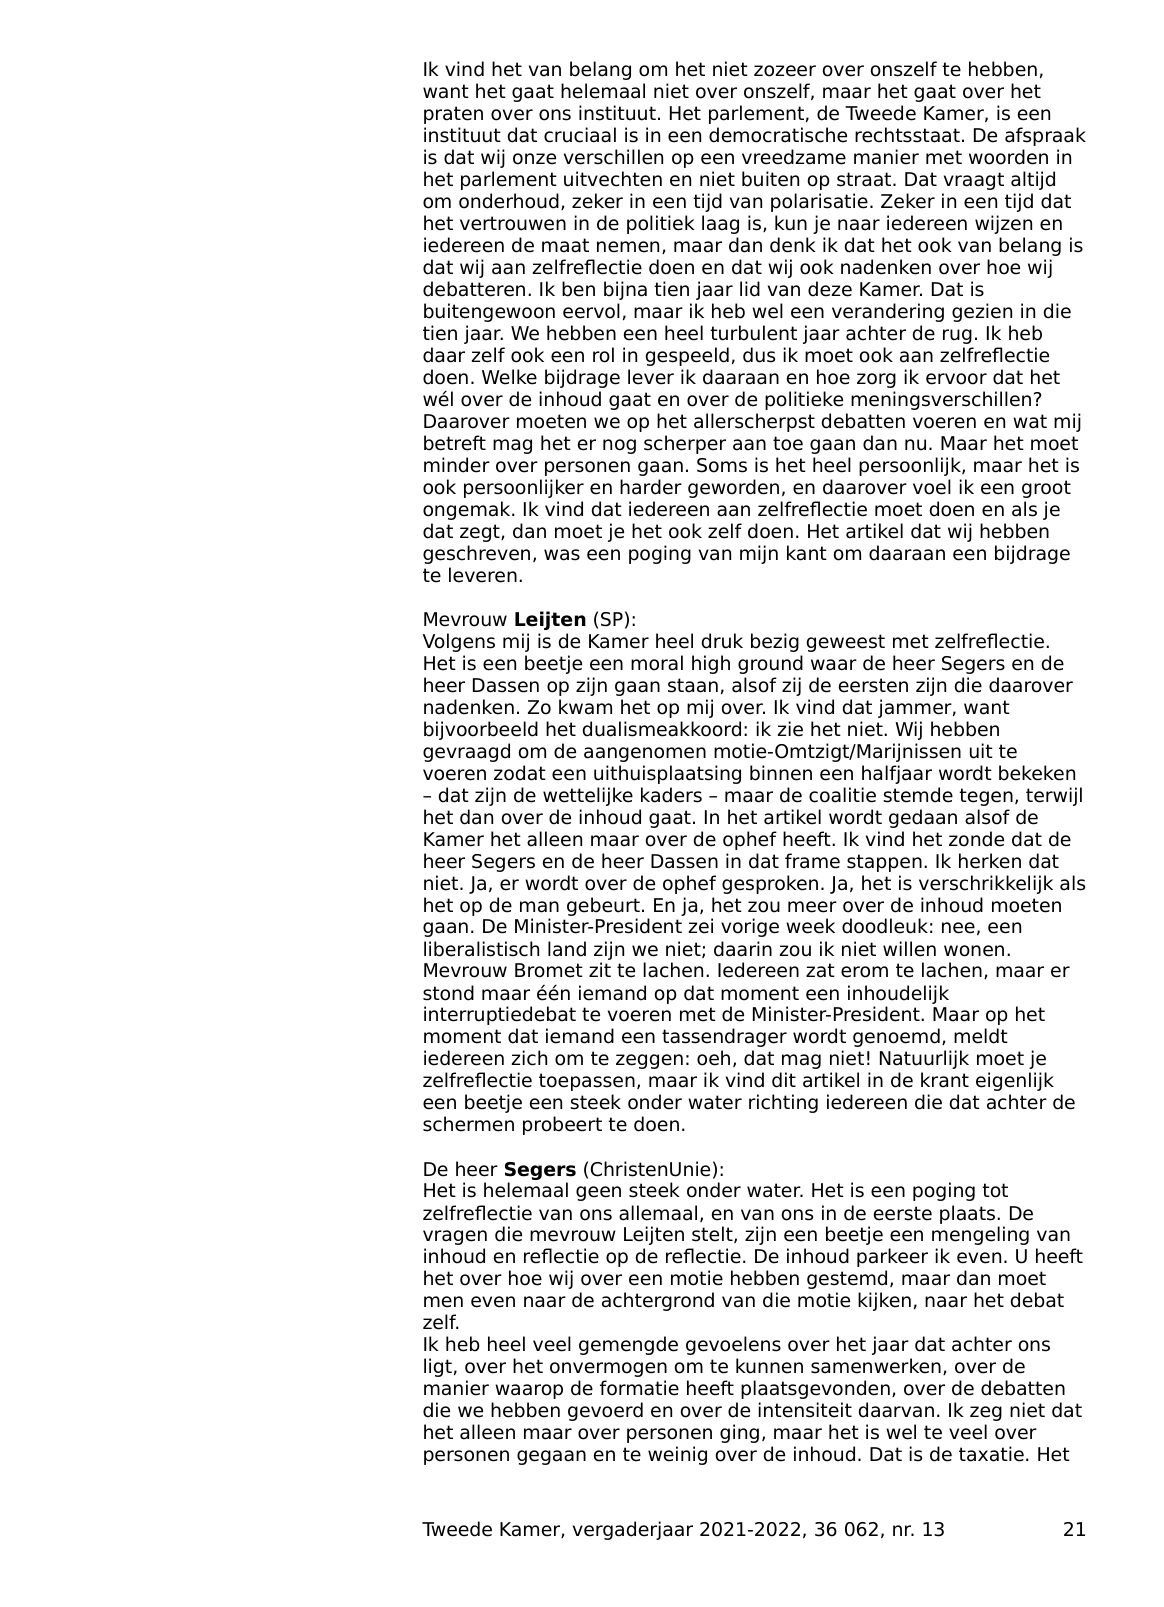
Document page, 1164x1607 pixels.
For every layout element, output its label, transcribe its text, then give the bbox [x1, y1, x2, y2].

text Mevrouw Leijten (SP): [422, 609, 1087, 631]
text Het is helemaal geen steek onder water. Het is een poging tot zelfreflectie van ons allemaal, en van ons in de eerste plaats. De vragen die mevrouw Leijten stelt, zijn een beetje een mengeling van inhoud en reflectie op de reflectie. De inhoud parkeer ik even. U heeft het over hoe wij over een motie hebben gestemd, maar dan moet men even naar de achtergrond van die motie kijken, naar het debat zelf. [422, 1180, 1087, 1334]
text Ik vind het van belang om het niet zozeer over onszelf te hebben, want het gaat helemaal niet over onszelf, maar het gaat over het praten over ons instituut. Het parlement, de Tweede Kamer, is een instituut dat cruciaal is in een democratische rechtsstaat. De afspraak is dat wij onze verschillen op een vreedzame manier met woorden in het parlement uitvechten en niet buiten op straat. Dat vraagt altijd om onderhoud, zeker in een tijd van polarisatie. Zeker in een tijd dat het vertrouwen in de politiek laag is, kun je naar iedereen wijzen en iedereen de maat nemen, maar dan denk ik dat het ook van belang is dat wij aan zelfreflectie doen en dat wij ook nadenken over hoe wij debatteren. Ik ben bijna tien jaar lid van deze Kamer. Dat is buitengewoon eervol, maar ik heb wel een verandering gezien in die tien jaar. We hebben een heel turbulent jaar achter de rug. Ik heb daar zelf ook een rol in gespeeld, dus ik moet ook aan zelfreflectie doen. Welke bijdrage lever ik daaraan en hoe zorg ik ervoor dat het wél over de inhoud gaat en over de politieke meningsverschillen? Daarover moeten we op het allerscherpst debatten voeren en wat mij betreft mag het er nog scherper aan toe gaan dan nu. Maar het moet minder over personen gaan. Soms is het heel persoonlijk, maar het is ook persoonlijker en harder geworden, en daarover voel ik een groot ongemak. Ik vind dat iedereen aan zelfreflectie moet doen en als je dat zegt, dan moet je het ook zelf doen. Het artikel dat wij hebben geschreven, was een poging van mijn kant om daaraan een bijdrage te leveren. [422, 59, 1087, 587]
text De heer Segers (ChristenUnie): [422, 1158, 1087, 1180]
text Volgens mij is de Kamer heel druk bezig geweest met zelfreflectie. Het is een beetje een moral high ground waar de heer Segers en de heer Dassen op zijn gaan staan, alsof zij de eersten zijn die daarover nadenken. Zo kwam het op mij over. Ik vind dat jammer, want bijvoorbeeld het dualismeakkoord: ik zie het niet. Wij hebben gevraagd om de aangenomen motie-Omtzigt/Marijnissen uit te voeren zodat een uithuisplaatsing binnen een halfjaar wordt bekeken – dat zijn de wettelijke kaders – maar de coalitie stemde tegen, terwijl het dan over de inhoud gaat. In het artikel wordt gedaan alsof de Kamer het alleen maar over de ophef heeft. Ik vind het zonde dat de heer Segers en de heer Dassen in dat frame stappen. Ik herken dat niet. Ja, er wordt over de ophef gesproken. Ja, het is verschrikkelijk als het op de man gebeurt. En ja, het zou meer over de inhoud moeten gaan. De Minister-President zei vorige week doodleuk: nee, een liberalistisch land zijn we niet; daarin zou ik niet willen wonen. Mevrouw Bromet zit te lachen. Iedereen zat erom te lachen, maar er stond maar één iemand op dat moment een inhoudelijk interruptiedebat te voeren met de Minister-President. Maar op het moment dat iemand een tassendrager wordt genoemd, meldt iedereen zich om te zeggen: oeh, dat mag niet! Natuurlijk moet je zelfreflectie toepassen, maar ik vind dit artikel in de krant eigenlijk een beetje een steek onder water richting iedereen die dat achter de schermen probeert te doen. [422, 631, 1087, 1136]
text Ik heb heel veel gemengde gevoelens over het jaar dat achter ons ligt, over het onvermogen om te kunnen samenwerken, over de manier waarop de formatie heeft plaatsgevonden, over de debatten die we hebben gevoerd en over de intensiteit daarvan. Ik zeg niet dat het alleen maar over personen ging, maar het is wel te veel over personen gegaan en te weinig over de inhoud. Dat is de taxatie. Het [422, 1334, 1087, 1466]
